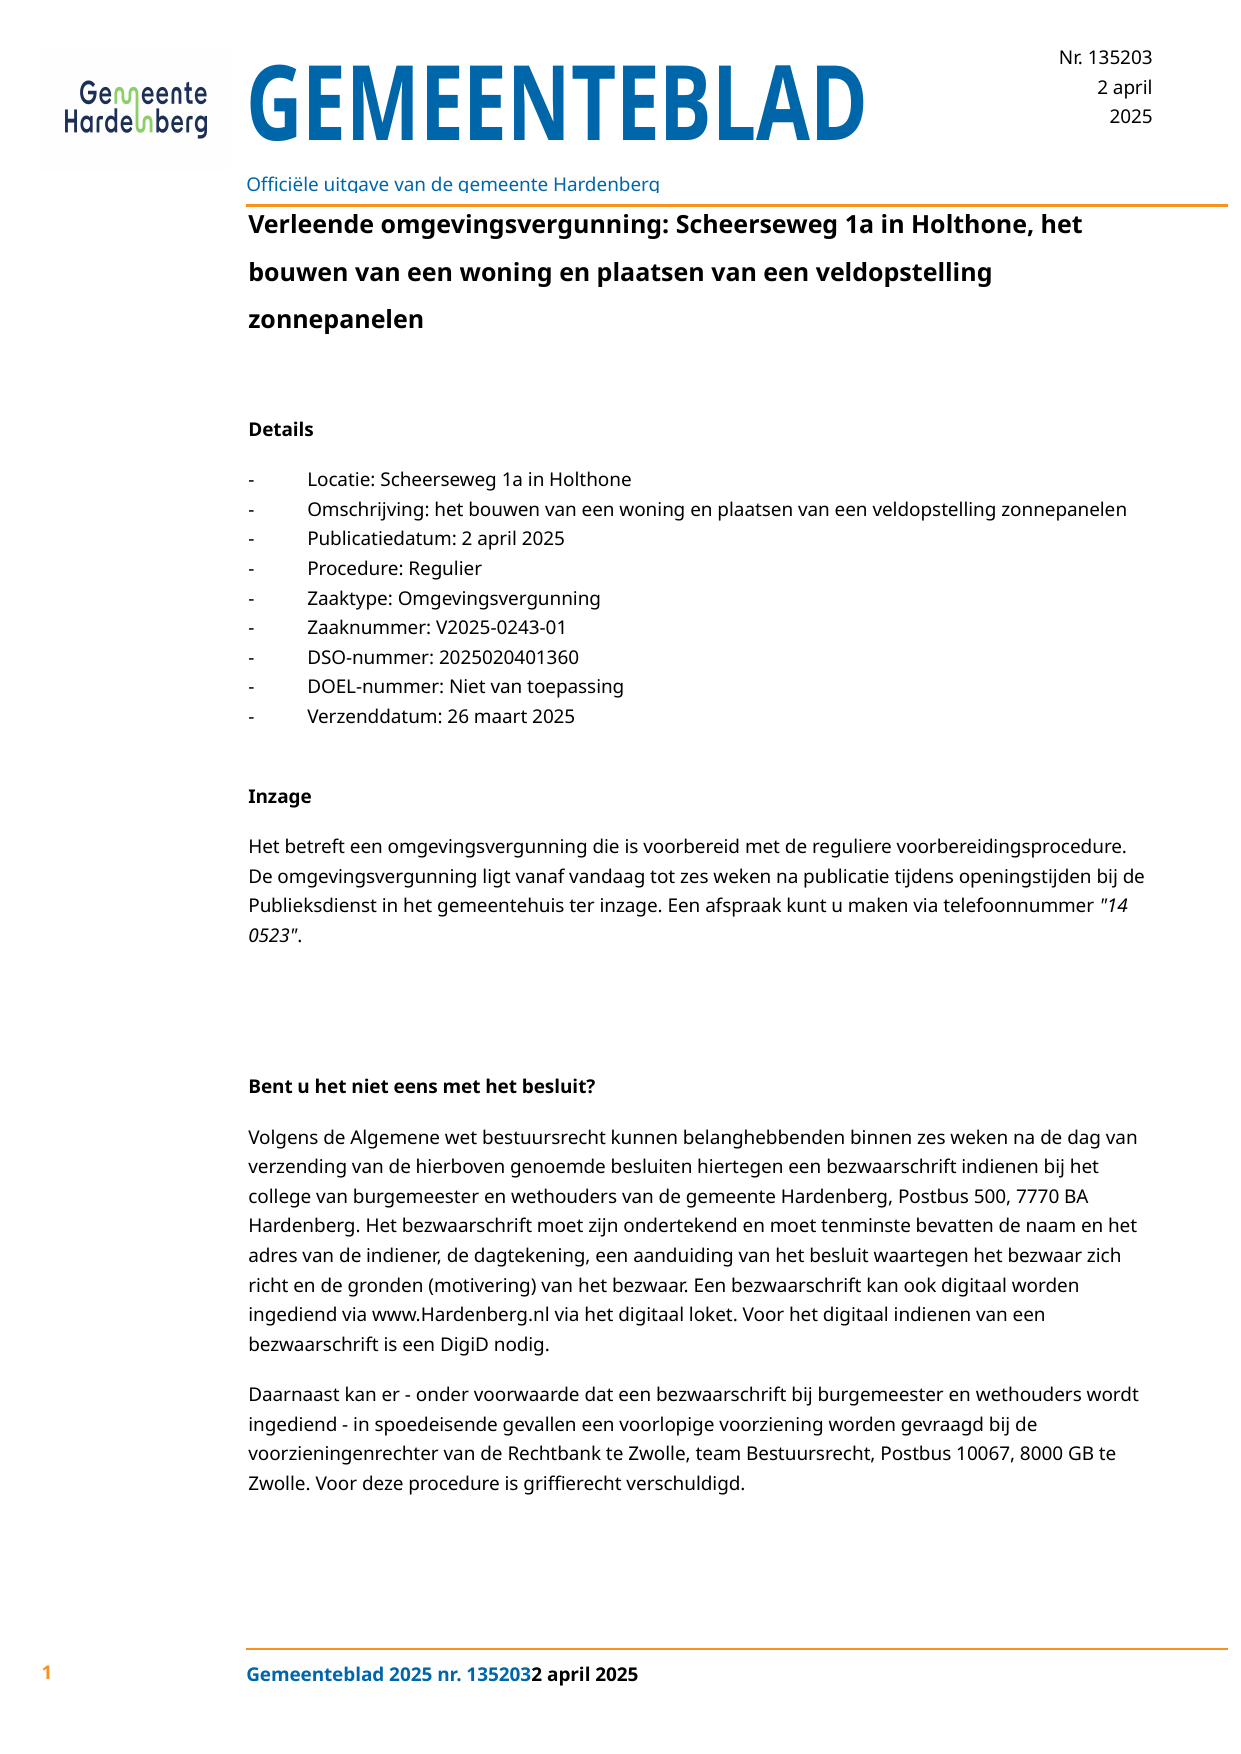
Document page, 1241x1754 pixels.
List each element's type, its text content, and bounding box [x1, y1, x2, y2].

list DOEL-nummer: Niet van toepassing [248, 673, 1152, 699]
picture [41, 47, 231, 172]
list Verzenddatum: 26 maart 2025 [248, 703, 1152, 729]
text Details [248, 416, 1152, 442]
text Bent u het niet eens met het besluit? [248, 1073, 1152, 1099]
text Het betreft een omgevingsvergunning die is voorbereid met de reguliere voorbereidingsprocedure. De omgevingsvergunning ligt vanaf vandaag tot zes weken na publicatie tijdens openingstijden bij de Publieksdienst in het gemeentehuis ter inzage. Een afspraak kunt u maken via telefoonnummer "14 0523". [248, 833, 1152, 948]
text Inzage [248, 783, 1152, 809]
list Zaaktype: Omgevingsvergunning [248, 585, 1152, 610]
list Publicatiedatum: 2 april 2025 [248, 526, 1152, 551]
list Zaaknummer: V2025-0243-01 [248, 614, 1152, 640]
text Verleende omgevingsvergunning: Scheerseweg 1a in Holthone, het bouwen van een woning en plaatsen van een veldopstelling zonnepanelen [248, 207, 1152, 336]
text Daarnaast kan er - onder voorwaarde dat een bezwaarschrift bij burgemeester en wethouders wordt ingediend - in spoedeisende gevallen een voorlopige voorziening worden gevraagd bij de voorzieningenrechter van de Rechtbank te Zwolle, team Bestuursrecht, Postbus 10067, 8000 GB te Zwolle. Voor deze procedure is griffierecht verschuldigd. [248, 1381, 1152, 1496]
list Procedure: Regulier [248, 555, 1152, 581]
list Omschrijving: het bouwen van een woning en plaatsen van een veldopstelling zonnepanelen [248, 496, 1152, 522]
list DSO-nummer: 2025020401360 [248, 644, 1152, 669]
list Locatie: Scheerseweg 1a in Holthone [248, 466, 1152, 492]
text Volgens de Algemene wet bestuursrecht kunnen belanghebbenden binnen zes weken na de dag van verzending van de hierboven genoemde besluiten hiertegen een bezwaarschrift indienen bij het college van burgemeester en wethouders van de gemeente Hardenberg, Postbus 500, 7770 BA Hardenberg. Het bezwaarschrift moet zijn ondertekend en moet tenminste bevatten de naam en het adres van de indiener, de dagtekening, een aanduiding van het besluit waartegen het bezwaar zich richt en de gronden (motivering) van het bezwaar. Een bezwaarschrift kan ook digitaal worden ingediend via www.Hardenberg.nl via het digitaal loket. Voor het digitaal indienen van een bezwaarschrift is een DigiD nodig. [248, 1124, 1152, 1357]
